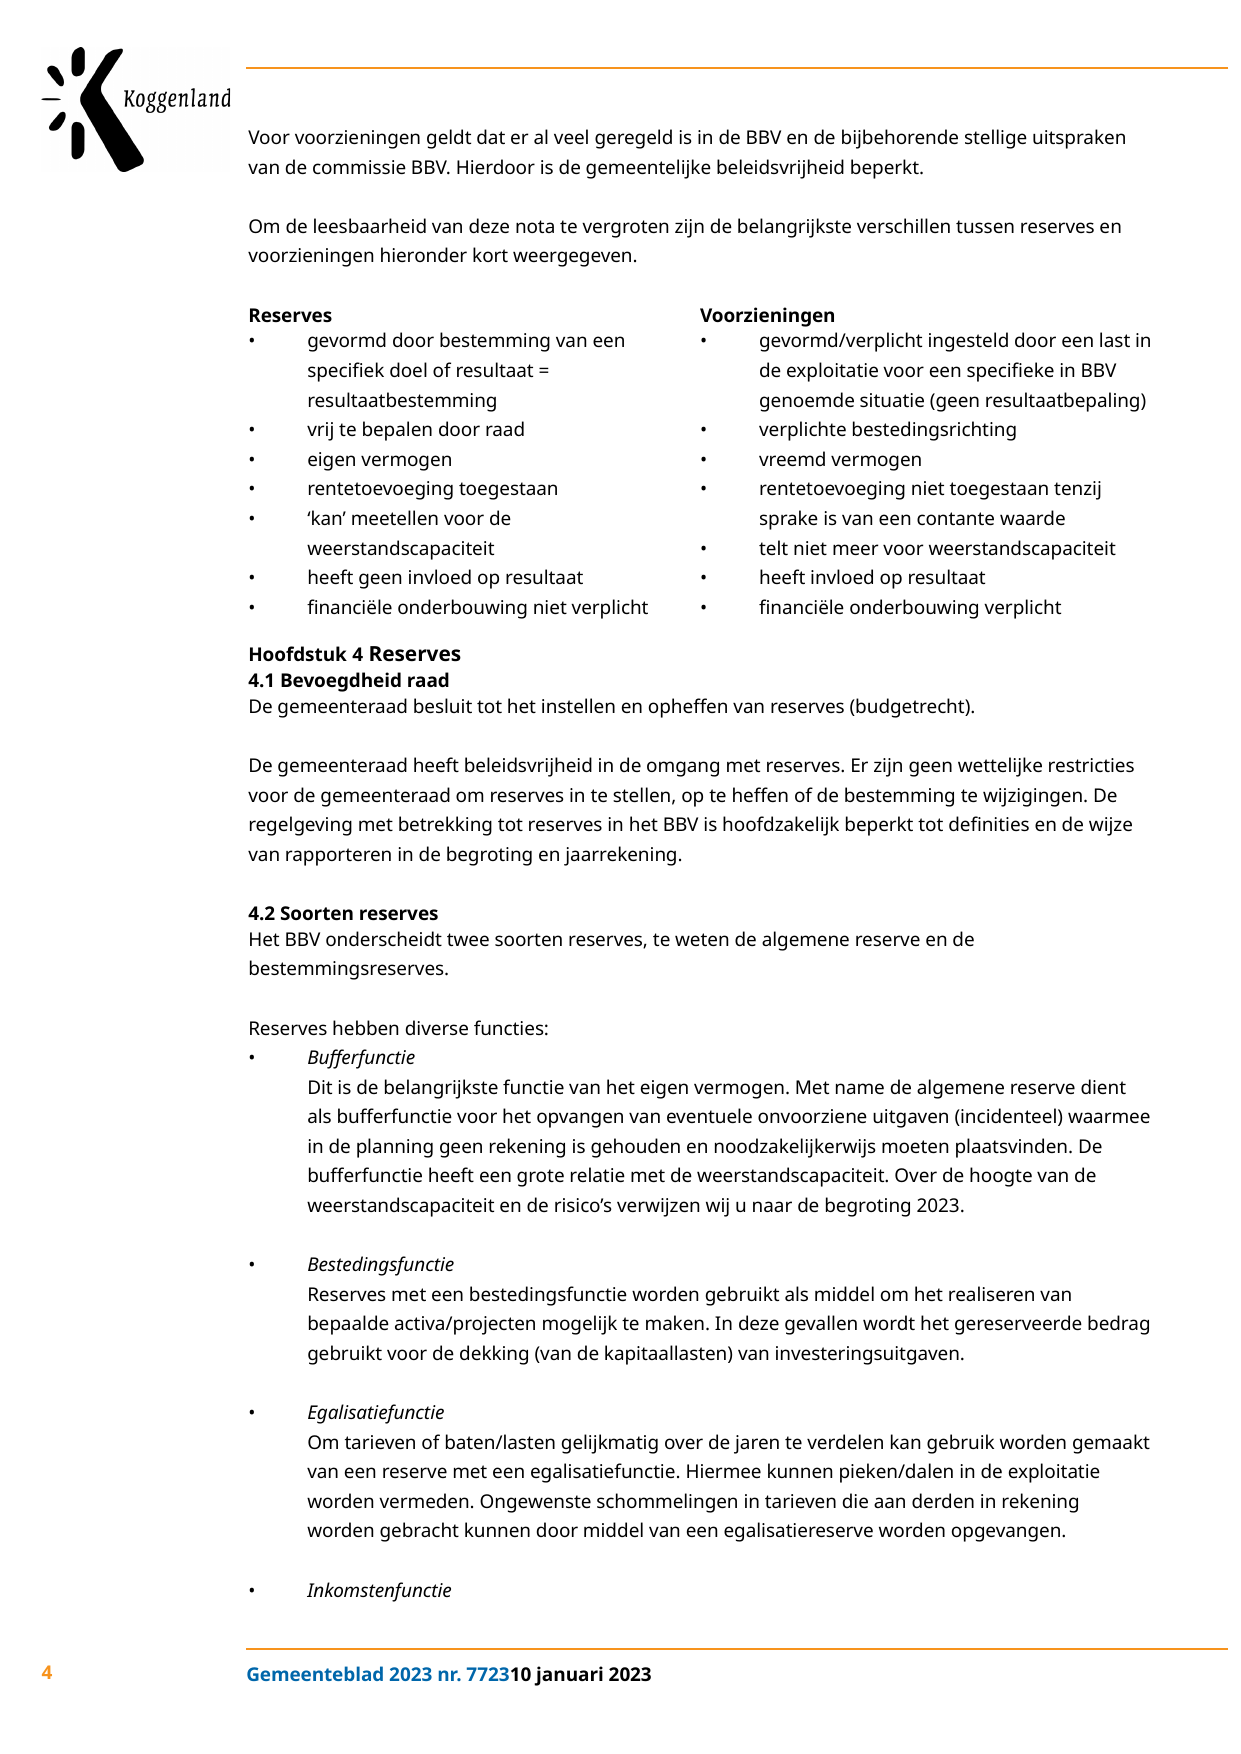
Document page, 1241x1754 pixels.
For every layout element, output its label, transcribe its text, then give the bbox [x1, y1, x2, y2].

text De gemeenteraad heeft beleidsvrijheid in de omgang met reserves. Er zijn geen wettelijke restricties voor de gemeenteraad om reserves in te stellen, op te heffen of de bestemming te wijzigingen. De regelgeving met betrekking tot reserves in het BBV is hoofdzakelijk beperkt tot definities en de wijze van rapporteren in de begroting en jaarrekening. [248, 752, 1152, 867]
text Voor voorzieningen geldt dat er al veel geregeld is in de BBV en de bijbehorende stellige uitspraken van de commissie BBV. Hierdoor is de gemeentelijke beleidsvrijheid beperkt. [248, 124, 1152, 180]
list Dit is de belangrijkste functie van het eigen vermogen. Met name de algemene reserve dient als bufferfunctie voor het opvangen van eventuele onvoorziene uitgaven (incidenteel) waarmee in de planning geen rekening is gehouden en noodzakelijkerwijs moeten plaatsvinden. De bufferfunctie heeft een grote relatie met de weerstandscapaciteit. Over de hoogte van de weerstandscapaciteit en de risico’s verwijzen wij u naar de begroting 2023. [248, 1074, 1152, 1218]
table_header Reserves [248, 302, 700, 328]
table_header Voorzieningen [700, 302, 1152, 328]
list Egalisatiefunctie [248, 1399, 1152, 1425]
text Het BBV onderscheidt twee soorten reserves, te weten de algemene reserve en de bestemmingsreserves. [248, 926, 1152, 981]
picture [41, 47, 231, 172]
text De gemeenteraad besluit tot het instellen en opheffen van reserves (budgetrecht). [248, 693, 1152, 719]
text Om de leesbaarheid van deze nota te vergroten zijn de belangrijkste verschillen tussen reserves en voorzieningen hieronder kort weergegeven. [248, 213, 1152, 268]
list Bufferfunctie [248, 1044, 1152, 1070]
text Hoofdstuk 4 Reserves [248, 639, 1152, 667]
list Reserves met een bestedingsfunctie worden gebruikt als middel om het realiseren van bepaalde activa/projecten mogelijk te maken. In deze gevallen wordt het gereserveerde bedrag gebruikt voor de dekking (van de kapitaallasten) van investeringsuitgaven. [248, 1281, 1152, 1366]
text 4.1 Bevoegdheid raad [248, 667, 1152, 693]
list Om tarieven of baten/lasten gelijkmatig over de jaren te verdelen kan gebruik worden gemaakt van een reserve met een egalisatiefunctie. Hiermee kunnen pieken/dalen in de exploitatie worden vermeden. Ongewenste schommelingen in tarieven die aan derden in rekening worden gebracht kunnen door middel van een egalisatiereserve worden opgevangen. [248, 1429, 1152, 1543]
list Bestedingsfunctie [248, 1251, 1152, 1277]
list Inkomstenfunctie [248, 1577, 1152, 1602]
text 4.2 Soorten reserves [248, 900, 1152, 926]
text Reserves hebben diverse functies: [248, 1015, 1152, 1040]
table_cell gevormd door bestemming van een specifiek doel of resultaat = resultaatbestemming vrij te bepalen door raad eigen vermogen rentetoevoeging toegestaan ‘kan’ meetellen voor de weerstandscapaciteit heeft geen invloed op resultaat financiële onderbouwing niet verplicht [248, 328, 700, 620]
table_cell gevormd/verplicht ingesteld door een last in de exploitatie voor een specifieke in BBV genoemde situatie (geen resultaatbepaling) verplichte bestedingsrichting vreemd vermogen rentetoevoeging niet toegestaan tenzij sprake is van een contante waarde telt niet meer voor weerstandscapaciteit heeft invloed op resultaat financiële onderbouwing verplicht [700, 328, 1152, 620]
